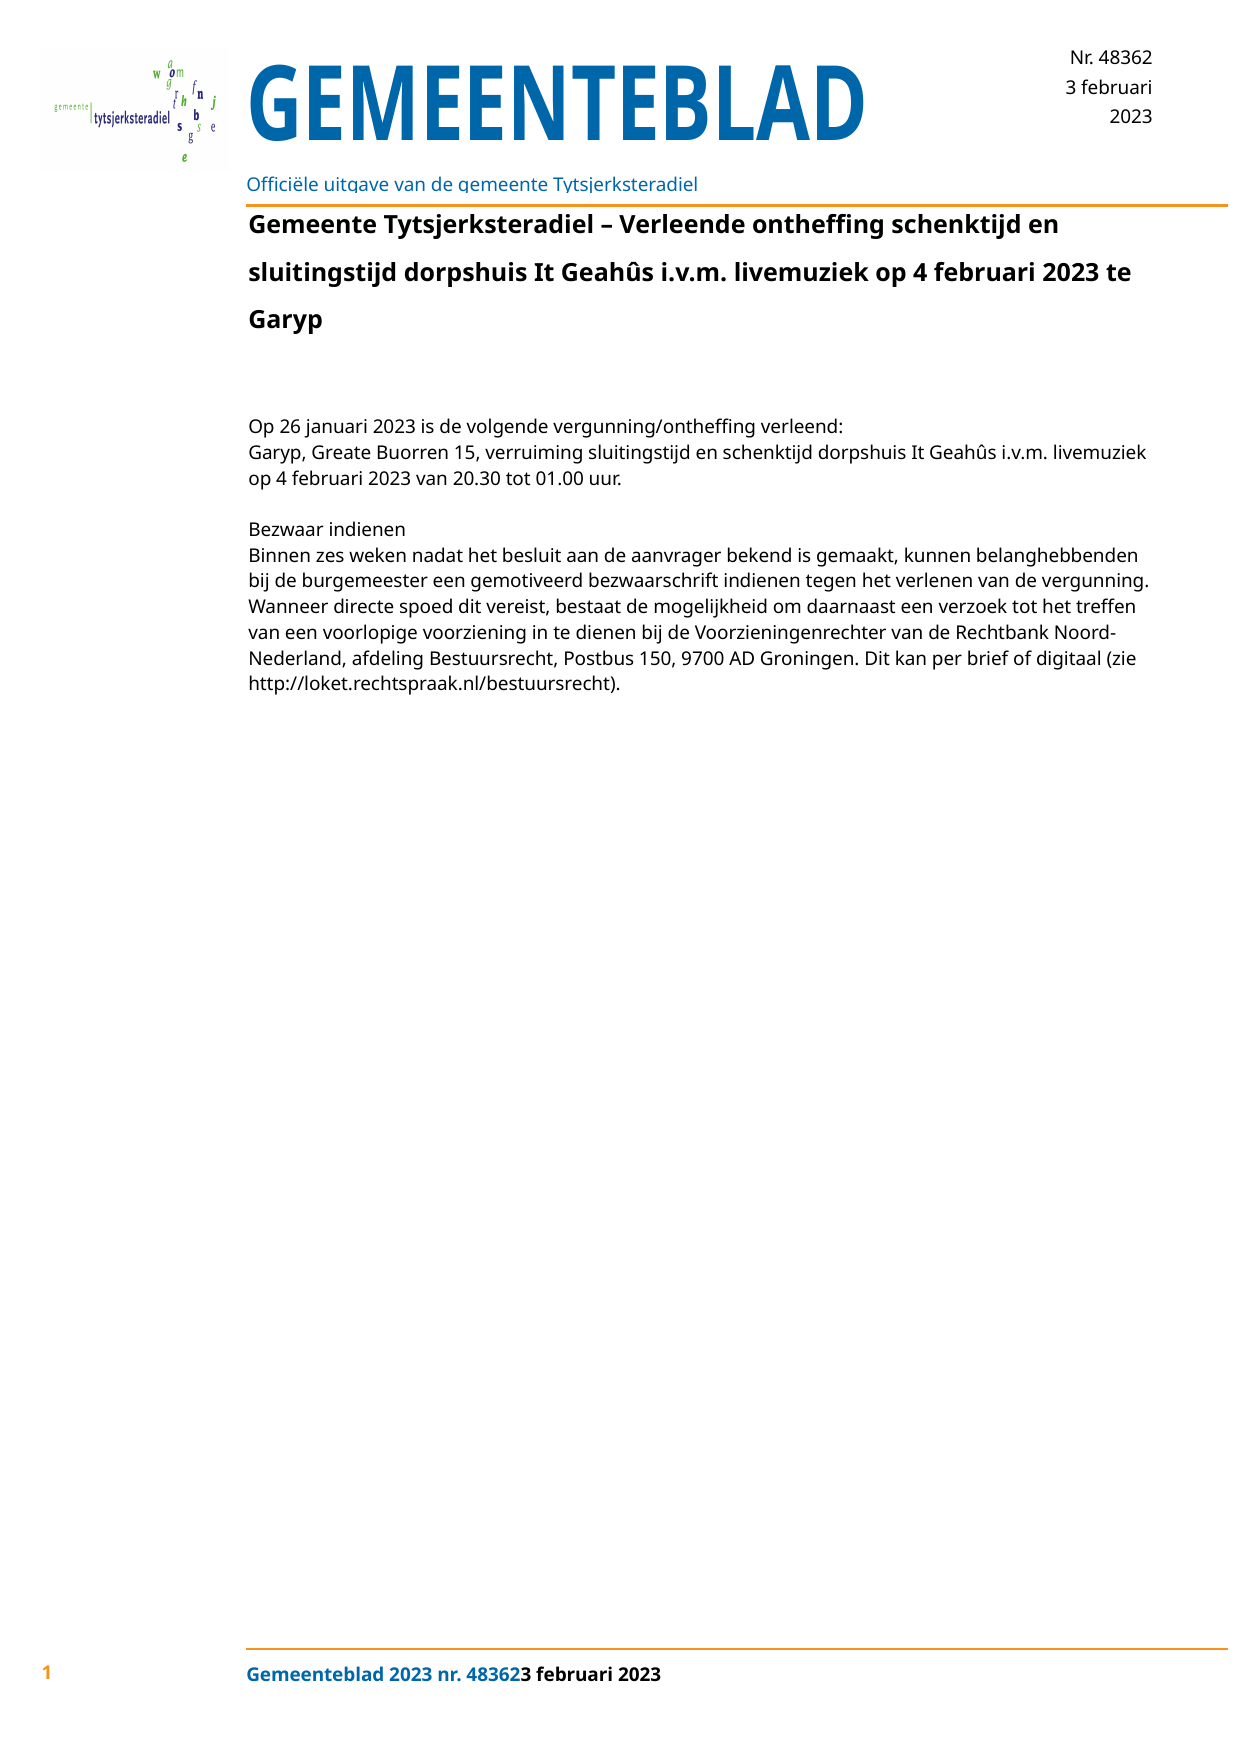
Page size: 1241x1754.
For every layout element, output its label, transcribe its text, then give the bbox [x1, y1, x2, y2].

text Binnen zes weken nadat het besluit aan de aanvrager bekend is gemaakt, kunnen belanghebbenden bij de burgemeester een gemotiveerd bezwaarschrift indienen tegen het verlenen van de vergunning. Wanneer directe spoed dit vereist, bestaat de mogelijkheid om daarnaast een verzoek tot het treffen van een voorlopige voorziening in te dienen bij de Voorzieningenrechter van de Rechtbank Noord-Nederland, afdeling Bestuursrecht, Postbus 150, 9700 AD Groningen. Dit kan per brief of digitaal (zie http://loket.rechtspraak.nl/bestuursrecht). [248, 542, 1152, 696]
text Bezwaar indienen [248, 516, 1152, 542]
text Garyp, Greate Buorren 15, verruiming sluitingstijd en schenktijd dorpshuis It Geahûs i.v.m. livemuziek op 4 februari 2023 van 20.30 tot 01.00 uur. [248, 439, 1152, 491]
text Op 26 januari 2023 is de volgende vergunning/ontheffing verleend: [248, 413, 1152, 439]
text Gemeente Tytsjerksteradiel – Verleende ontheffing schenktijd en sluitingstijd dorpshuis It Geahûs i.v.m. livemuziek op 4 februari 2023 te Garyp [248, 207, 1152, 336]
picture [41, 47, 231, 172]
